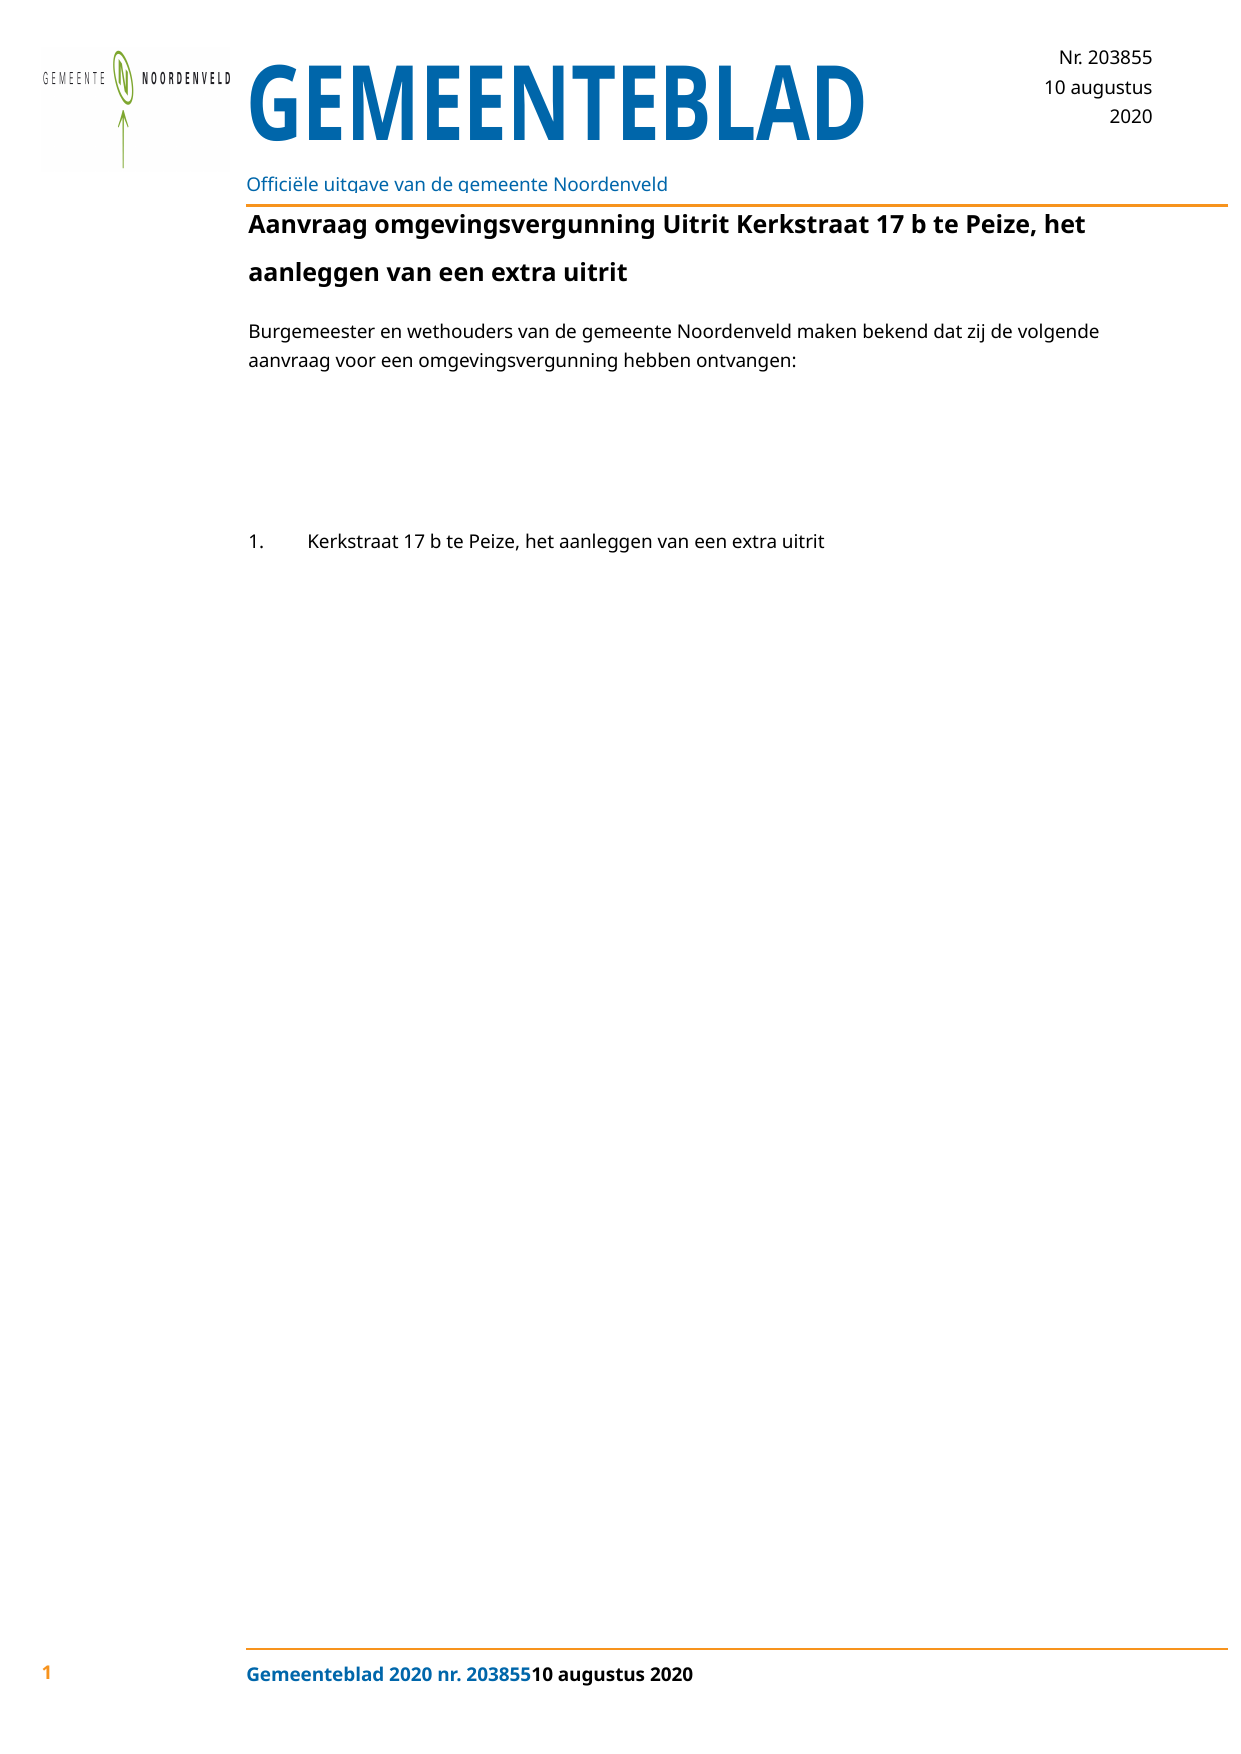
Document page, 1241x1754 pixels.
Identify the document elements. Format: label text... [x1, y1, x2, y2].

text Burgemeester en wethouders van de gemeente Noordenveld maken bekend dat zij de volgende aanvraag voor een omgevingsvergunning hebben ontvangen: [248, 318, 1152, 373]
picture [41, 47, 231, 172]
list Kerkstraat 17 b te Peize, het aanleggen van een extra uitrit [248, 528, 1152, 554]
text Aanvraag omgevingsvergunning Uitrit Kerkstraat 17 b te Peize, het aanleggen van een extra uitrit [248, 207, 1152, 288]
